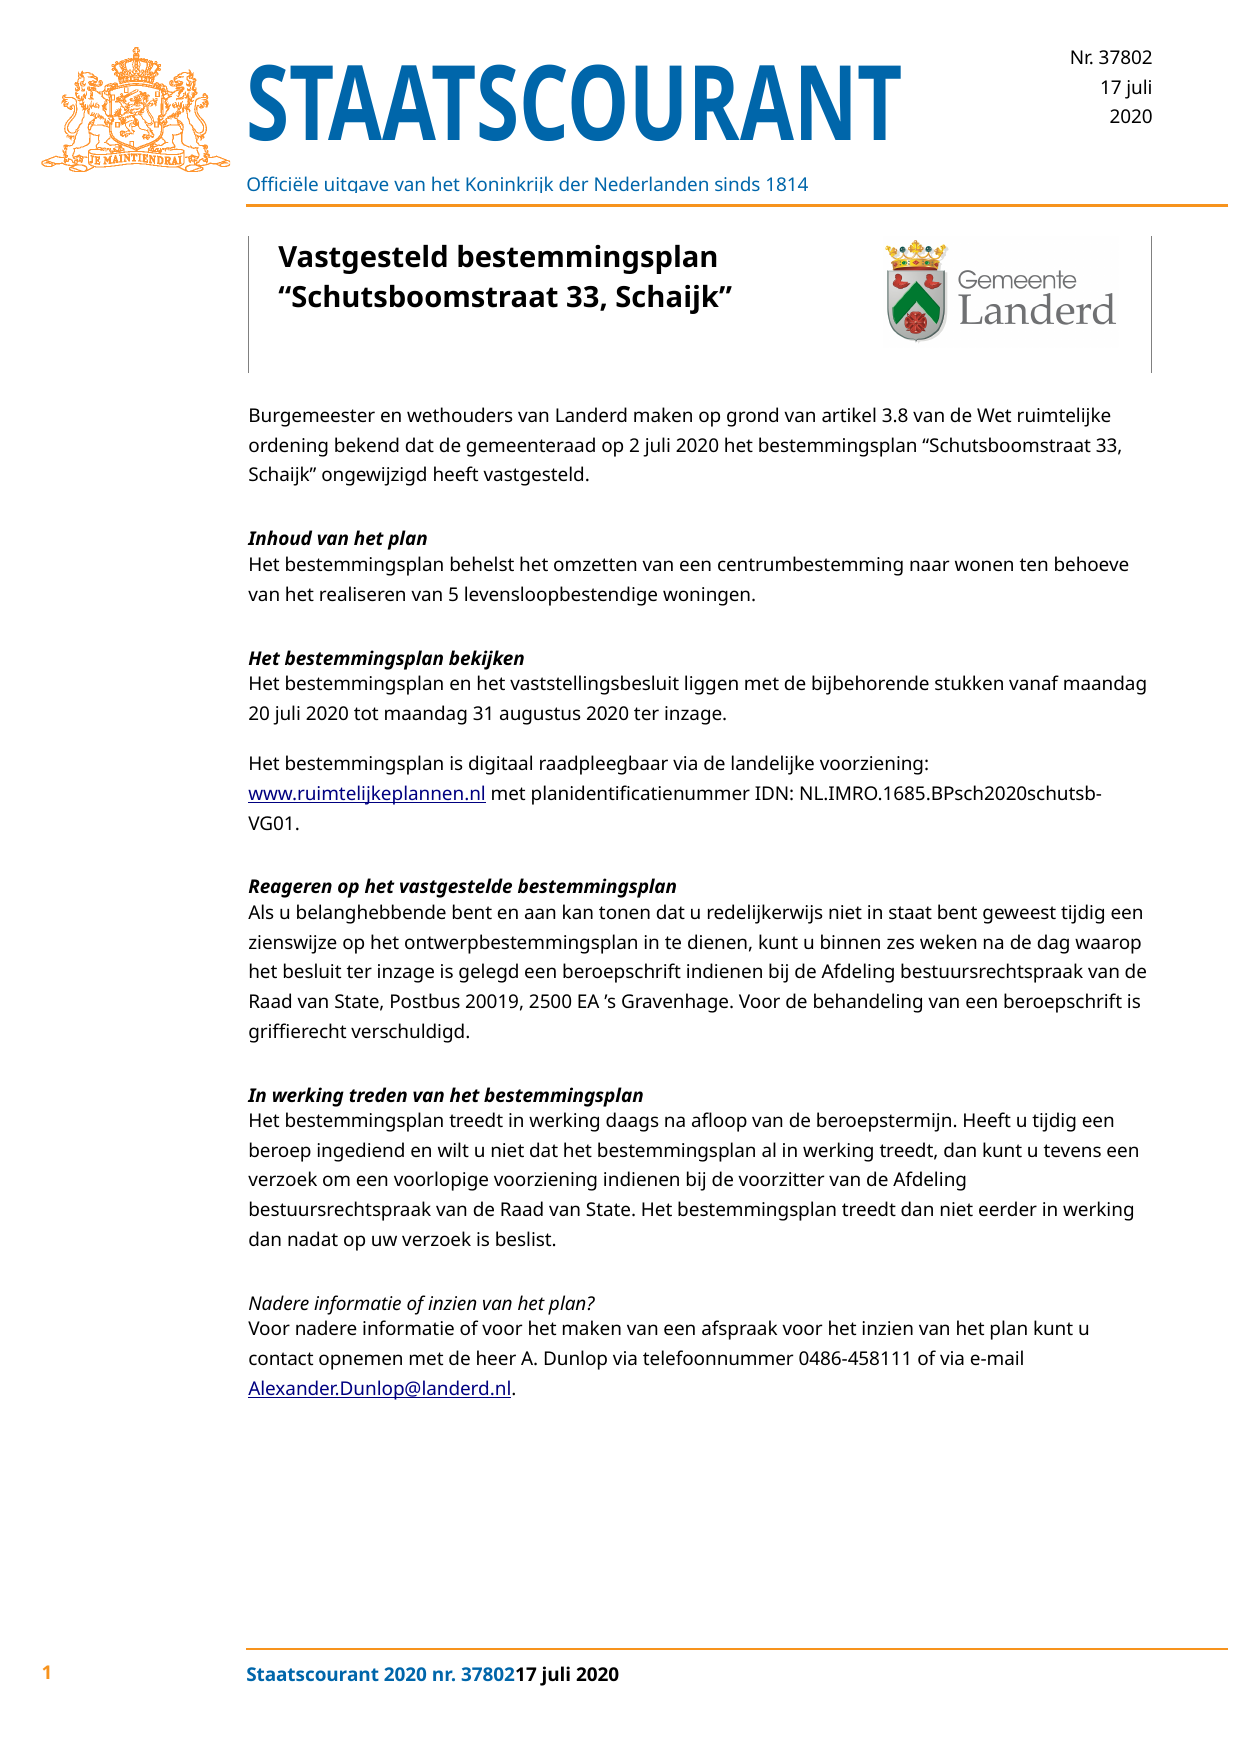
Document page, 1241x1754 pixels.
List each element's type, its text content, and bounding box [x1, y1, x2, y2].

text Het bestemmingsplan is digitaal raadpleegbaar via de landelijke voorziening: www.ruimtelijkeplannen.nl met planidentificatienummer IDN: NL.IMRO.1685.BPsch2020schutsb-VG01. [248, 751, 1152, 836]
text Reageren op het vastgestelde bestemmingsplan [248, 874, 1152, 899]
text Burgemeester en wethouders van Landerd maken op grond van artikel 3.8 van de Wet ruimtelijke ordening bekend dat de gemeenteraad op 2 juli 2020 het bestemmingsplan “Schutsboomstraat 33, Schaijk” ongewijzigd heeft vastgesteld. [248, 402, 1152, 487]
text Als u belanghebbende bent en aan kan tonen dat u redelijkerwijs niet in staat bent geweest tijdig een zienswijze op het ontwerpbestemmingsplan in te dienen, kunt u binnen zes weken na de dag waarop het besluit ter inzage is gelegd een beroepschrift indienen bij de Afdeling bestuursrechtspraak van de Raad van State, Postbus 20019, 2500 EA ’s Gravenhage. Voor de behandeling van een beroepschrift is griffierecht verschuldigd. [248, 899, 1152, 1043]
text Inhoud van het plan [248, 526, 1152, 551]
picture [41, 47, 231, 172]
table_header Vastgesteld bestemmingsplan “Schutsboomstraat 33, Schaijk” [249, 236, 850, 373]
text Het bestemmingsplan en het vaststellingsbesluit liggen met de bijbehorende stukken vanaf maandag 20 juli 2020 tot maandag 31 augustus 2020 ter inzage. [248, 671, 1152, 726]
text Het bestemmingsplan treedt in werking daags na afloop van de beroepstermijn. Heeft u tijdig een beroep ingediend en wilt u niet dat het bestemmingsplan al in werking treedt, dan kunt u tevens een verzoek om een voorlopige voorziening indienen bij de voorzitter van de Afdeling bestuursrechtspraak van de Raad van State. Het bestemmingsplan treedt dan niet eerder in werking dan nadat op uw verzoek is beslist. [248, 1107, 1152, 1252]
picture [882, 236, 1119, 348]
text Het bestemmingsplan behelst het omzetten van een centrumbestemming naar wonen ten behoeve van het realiseren van 5 levensloopbestendige woningen. [248, 551, 1152, 607]
text Voor nadere informatie of voor het maken van een afspraak voor het inzien van het plan kunt u contact opnemen met de heer A. Dunlop via telefoonnummer 0486-458111 of via e-mail Alexander.Dunlop@landerd.nl. [248, 1316, 1152, 1400]
text In werking treden van het bestemmingsplan [248, 1082, 1152, 1107]
table_header [850, 236, 1151, 373]
text Het bestemmingsplan bekijken [248, 645, 1152, 671]
text Nadere informatie of inzien van het plan? [248, 1290, 1152, 1316]
